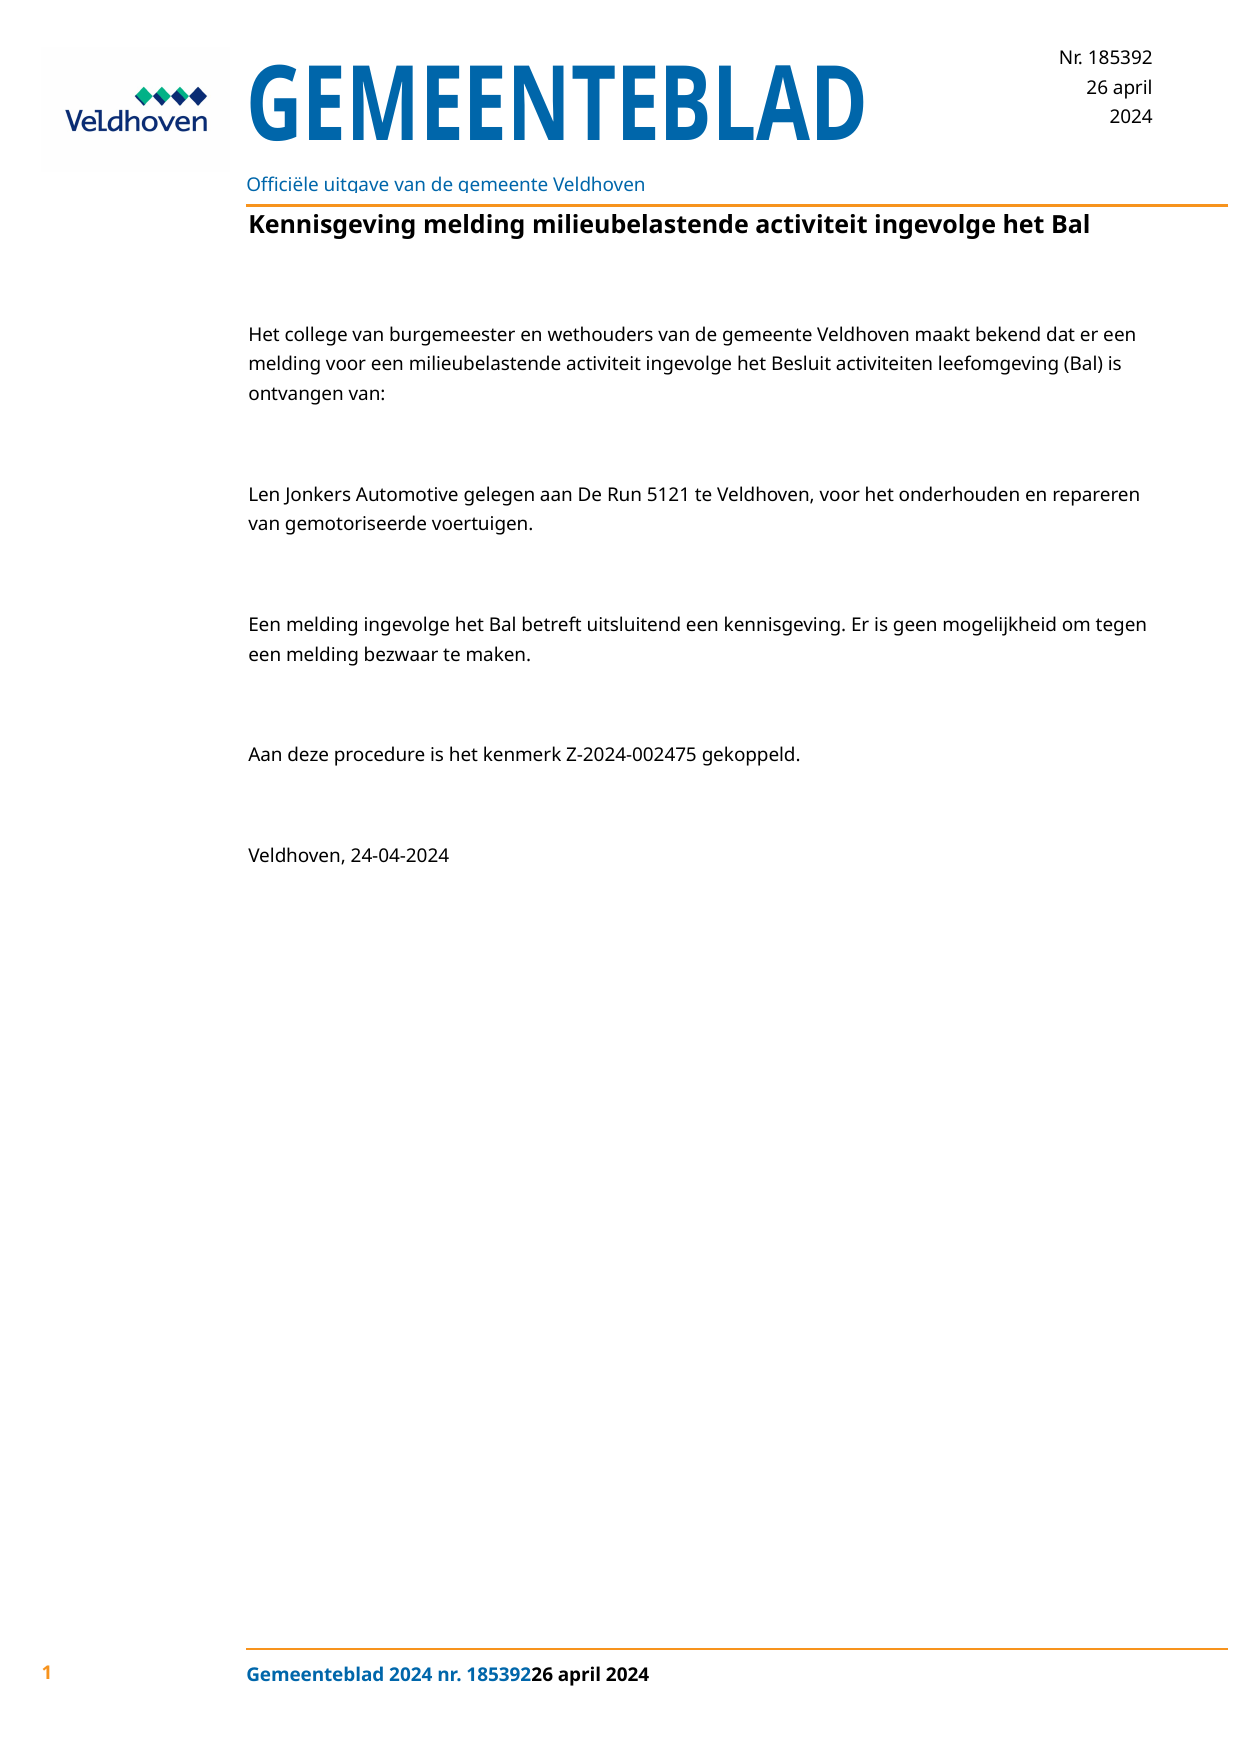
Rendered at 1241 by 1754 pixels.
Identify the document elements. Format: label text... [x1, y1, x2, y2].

text Kennisgeving melding milieubelastende activiteit ingevolge het Bal [248, 207, 1152, 241]
text Het college van burgemeester en wethouders van de gemeente Veldhoven maakt bekend dat er een melding voor een milieubelastende activiteit ingevolge het Besluit activiteiten leefomgeving (Bal) is ontvangen van: [248, 321, 1152, 406]
picture [41, 47, 231, 172]
text Een melding ingevolge het Bal betreft uitsluitend een kennisgeving. Er is geen mogelijkheid om tegen een melding bezwaar te maken. [248, 611, 1152, 666]
text Len Jonkers Automotive gelegen aan De Run 5121 te Veldhoven, voor het onderhouden en repareren van gemotoriseerde voertuigen. [248, 481, 1152, 536]
text Veldhoven, 24-04-2024 [248, 842, 1152, 868]
text Aan deze procedure is het kenmerk Z-2024-002475 gekoppeld. [248, 742, 1152, 767]
